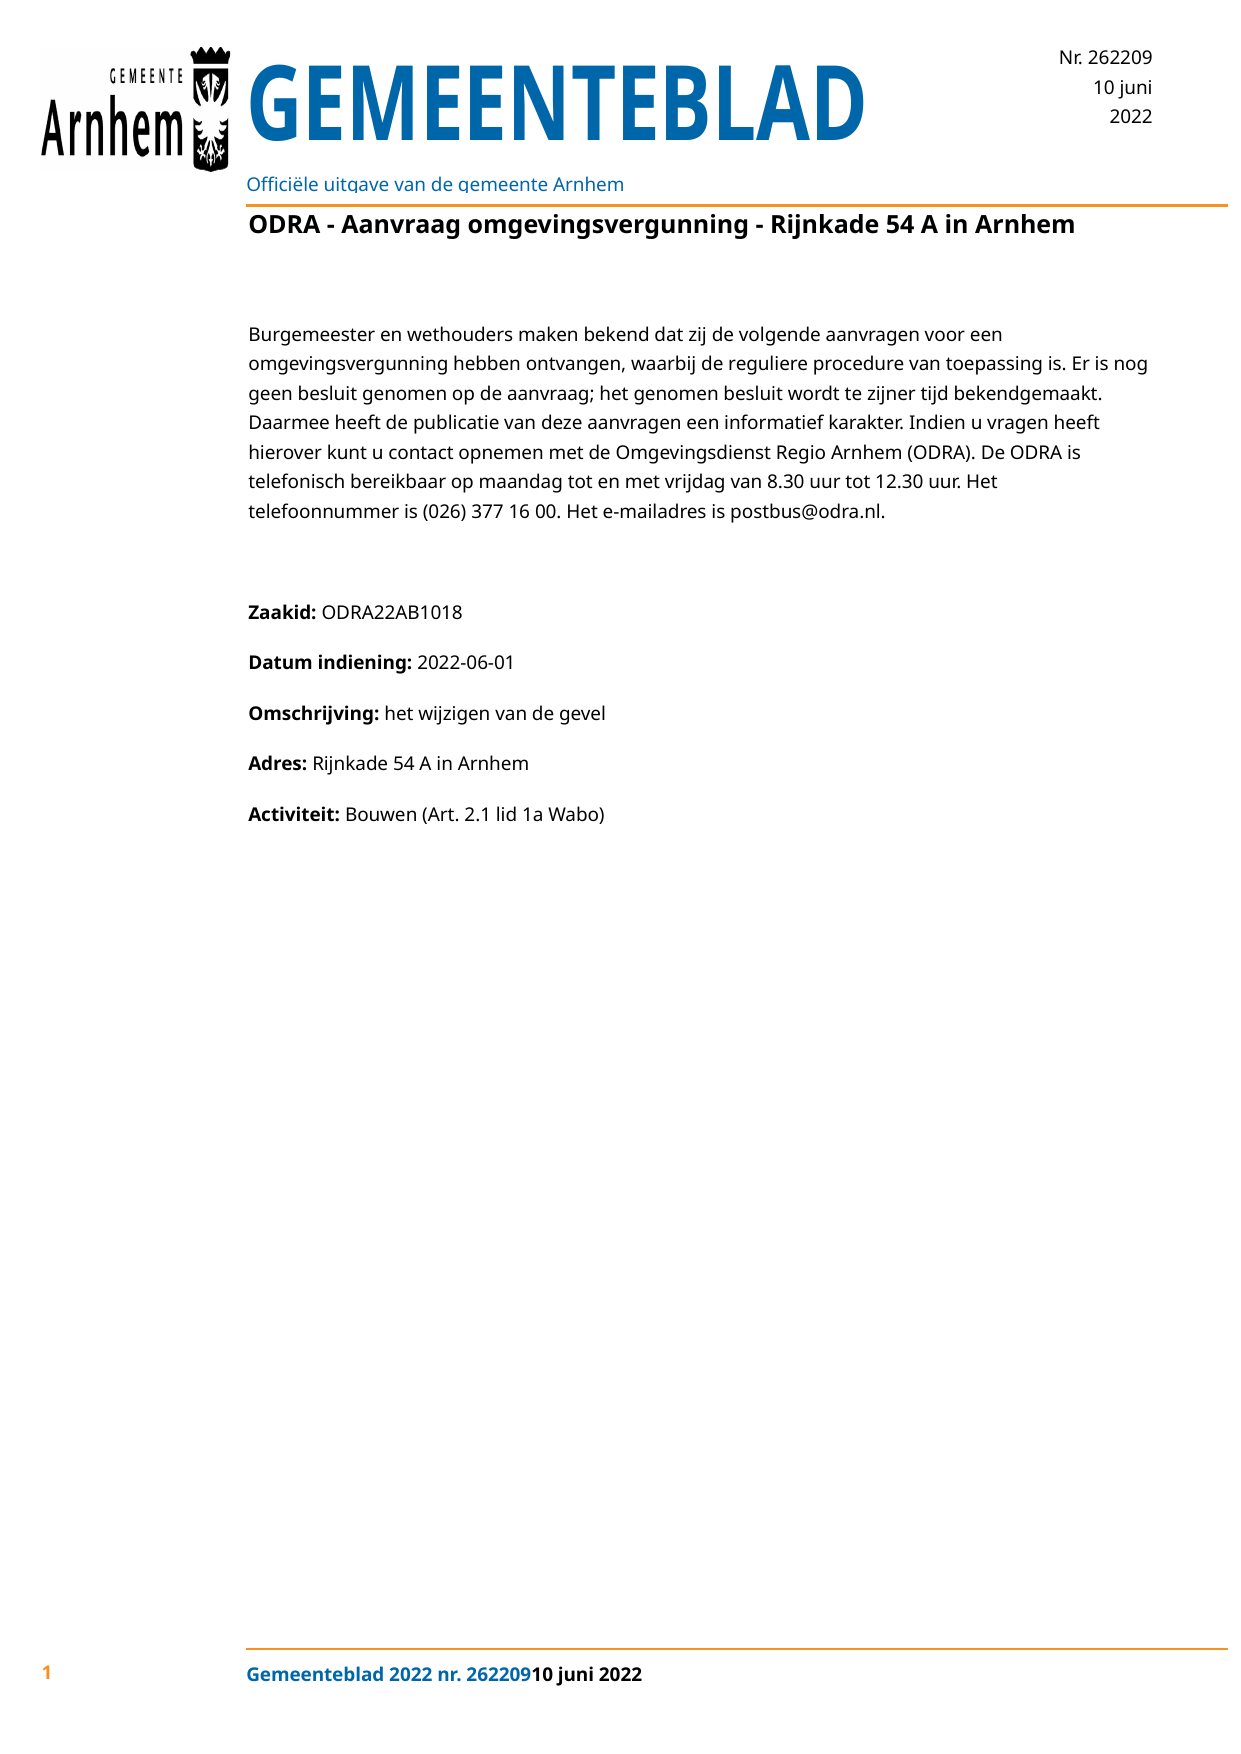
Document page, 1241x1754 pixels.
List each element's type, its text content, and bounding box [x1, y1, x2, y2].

text Adres: Rijnkade 54 A in Arnhem [248, 750, 1152, 776]
text Activiteit: Bouwen (Art. 2.1 lid 1a Wabo) [248, 801, 1152, 826]
text Datum indiening: 2022-06-01 [248, 649, 1152, 675]
text ODRA - Aanvraag omgevingsvergunning - Rijnkade 54 A in Arnhem [248, 207, 1152, 241]
text Burgemeester en wethouders maken bekend dat zij de volgende aanvragen voor een omgevingsvergunning hebben ontvangen, waarbij de reguliere procedure van toepassing is. Er is nog geen besluit genomen op de aanvraag; het genomen besluit wordt te zijner tijd bekendgemaakt. Daarmee heeft de publicatie van deze aanvragen een informatief karakter. Indien u vragen heeft hierover kunt u contact opnemen met de Omgevingsdienst Regio Arnhem (ODRA). De ODRA is telefonisch bereikbaar op maandag tot en met vrijdag van 8.30 uur tot 12.30 uur. Het telefoonnummer is (026) 377 16 00. Het e-mailadres is postbus@odra.nl. [248, 321, 1152, 524]
picture [41, 47, 231, 172]
text Zaakid: ODRA22AB1018 [248, 599, 1152, 625]
text Omschrijving: het wijzigen van de gevel [248, 700, 1152, 726]
